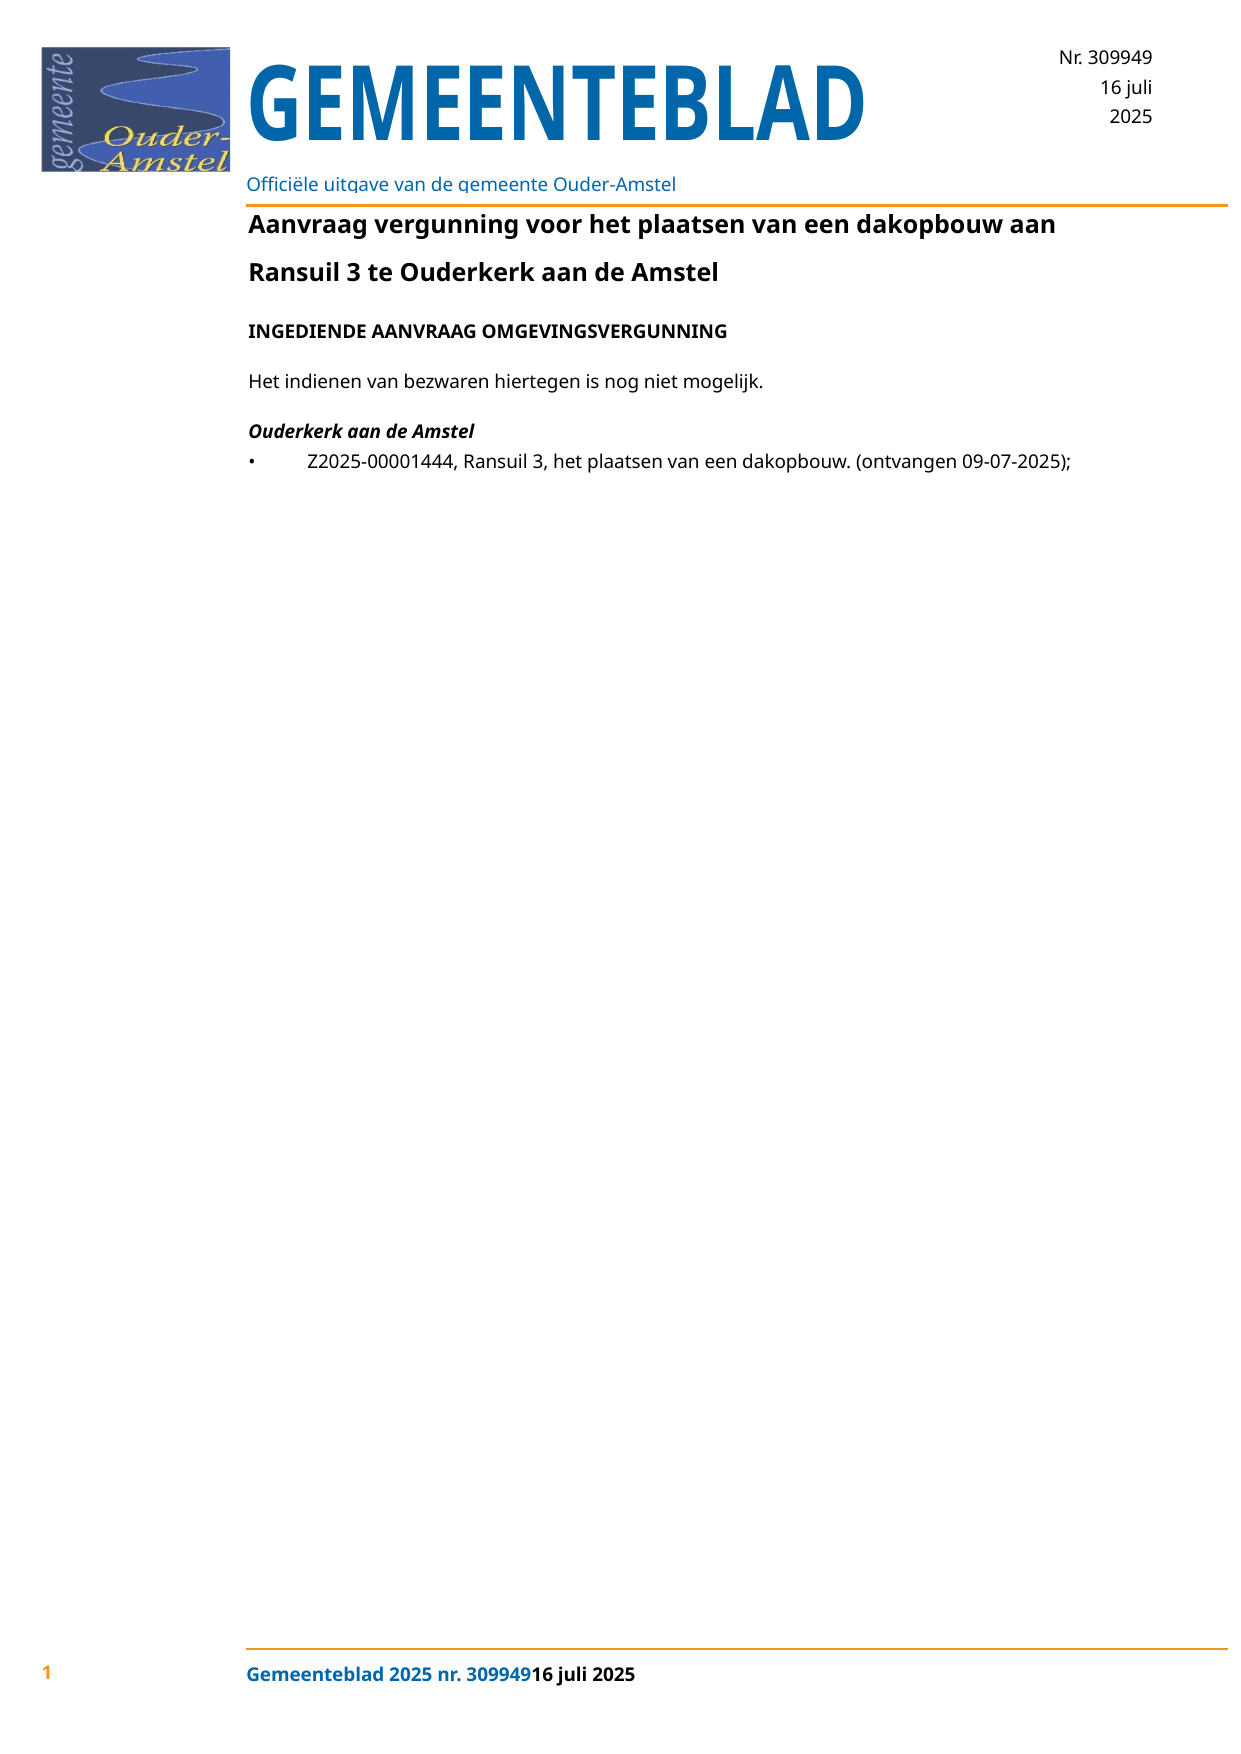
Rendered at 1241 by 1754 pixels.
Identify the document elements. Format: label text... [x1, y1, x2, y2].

text Het indienen van bezwaren hiertegen is nog niet mogelijk. [248, 368, 1152, 394]
picture [41, 47, 231, 172]
list Z2025-00001444, Ransuil 3, het plaatsen van een dakopbouw. (ontvangen 09-07-2025); [248, 448, 1152, 474]
text Ouderkerk aan de Amstel [248, 419, 1152, 444]
text Aanvraag vergunning voor het plaatsen van een dakopbouw aan Ransuil 3 te Ouderkerk aan de Amstel [248, 207, 1152, 288]
text INGEDIENDE AANVRAAG OMGEVINGSVERGUNNING [248, 318, 1152, 344]
